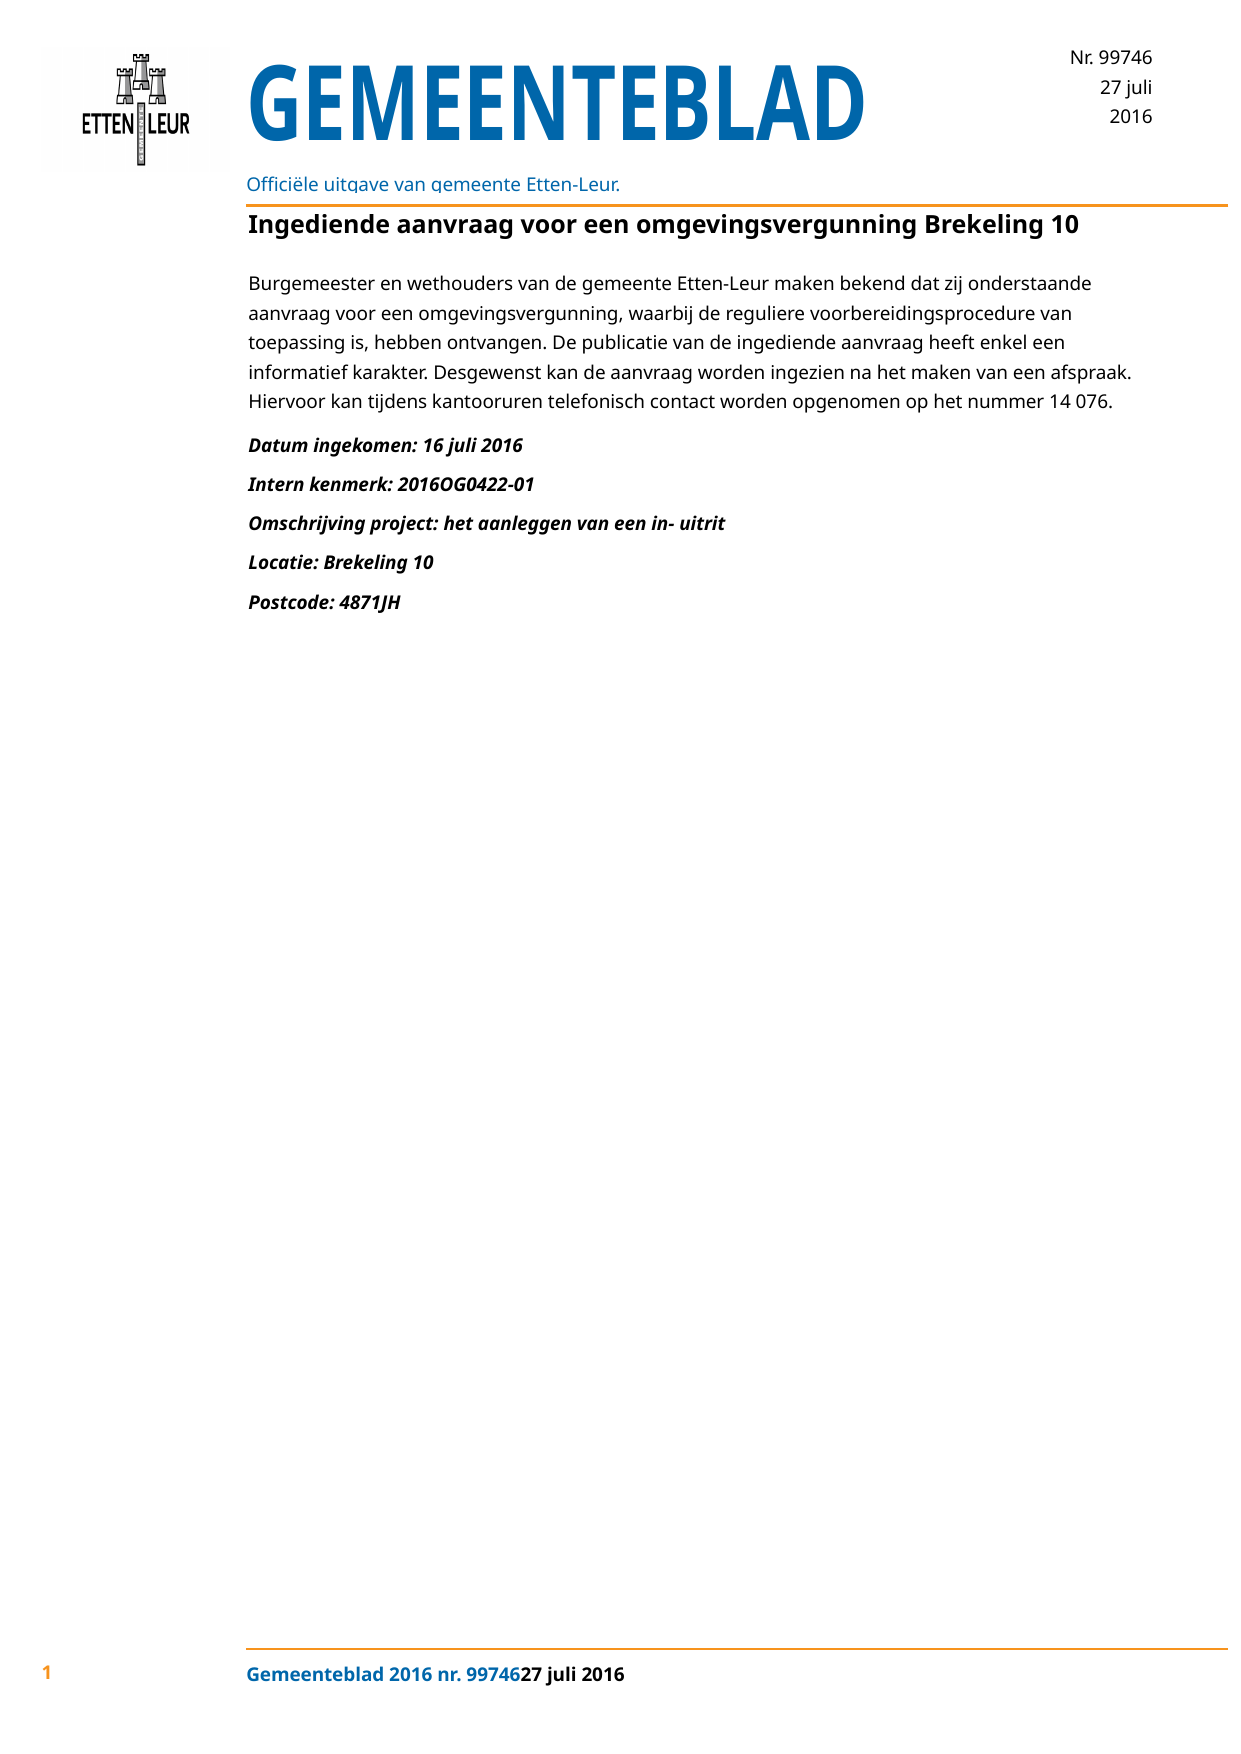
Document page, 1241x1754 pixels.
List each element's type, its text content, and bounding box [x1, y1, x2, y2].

text Ingediende aanvraag voor een omgevingsvergunning Brekeling 10 [248, 207, 1152, 241]
picture [41, 47, 231, 172]
text Intern kenmerk: 2016OG0422-01 [248, 471, 1152, 497]
text Datum ingekomen: 16 juli 2016 [248, 432, 1152, 457]
text Burgemeester en wethouders van de gemeente Etten-Leur maken bekend dat zij onderstaande aanvraag voor een omgevingsvergunning, waarbij de reguliere voorbereidingsprocedure van toepassing is, hebben ontvangen. De publicatie van de ingediende aanvraag heeft enkel een informatief karakter. Desgewenst kan de aanvraag worden ingezien na het maken van een afspraak. Hiervoor kan tijdens kantooruren telefonisch contact worden opgenomen op het nummer 14 076. [248, 270, 1152, 414]
text Omschrijving project: het aanleggen van een in- uitrit [248, 510, 1152, 536]
text Locatie: Brekeling 10 [248, 549, 1152, 575]
text Postcode: 4871JH [248, 589, 1152, 614]
